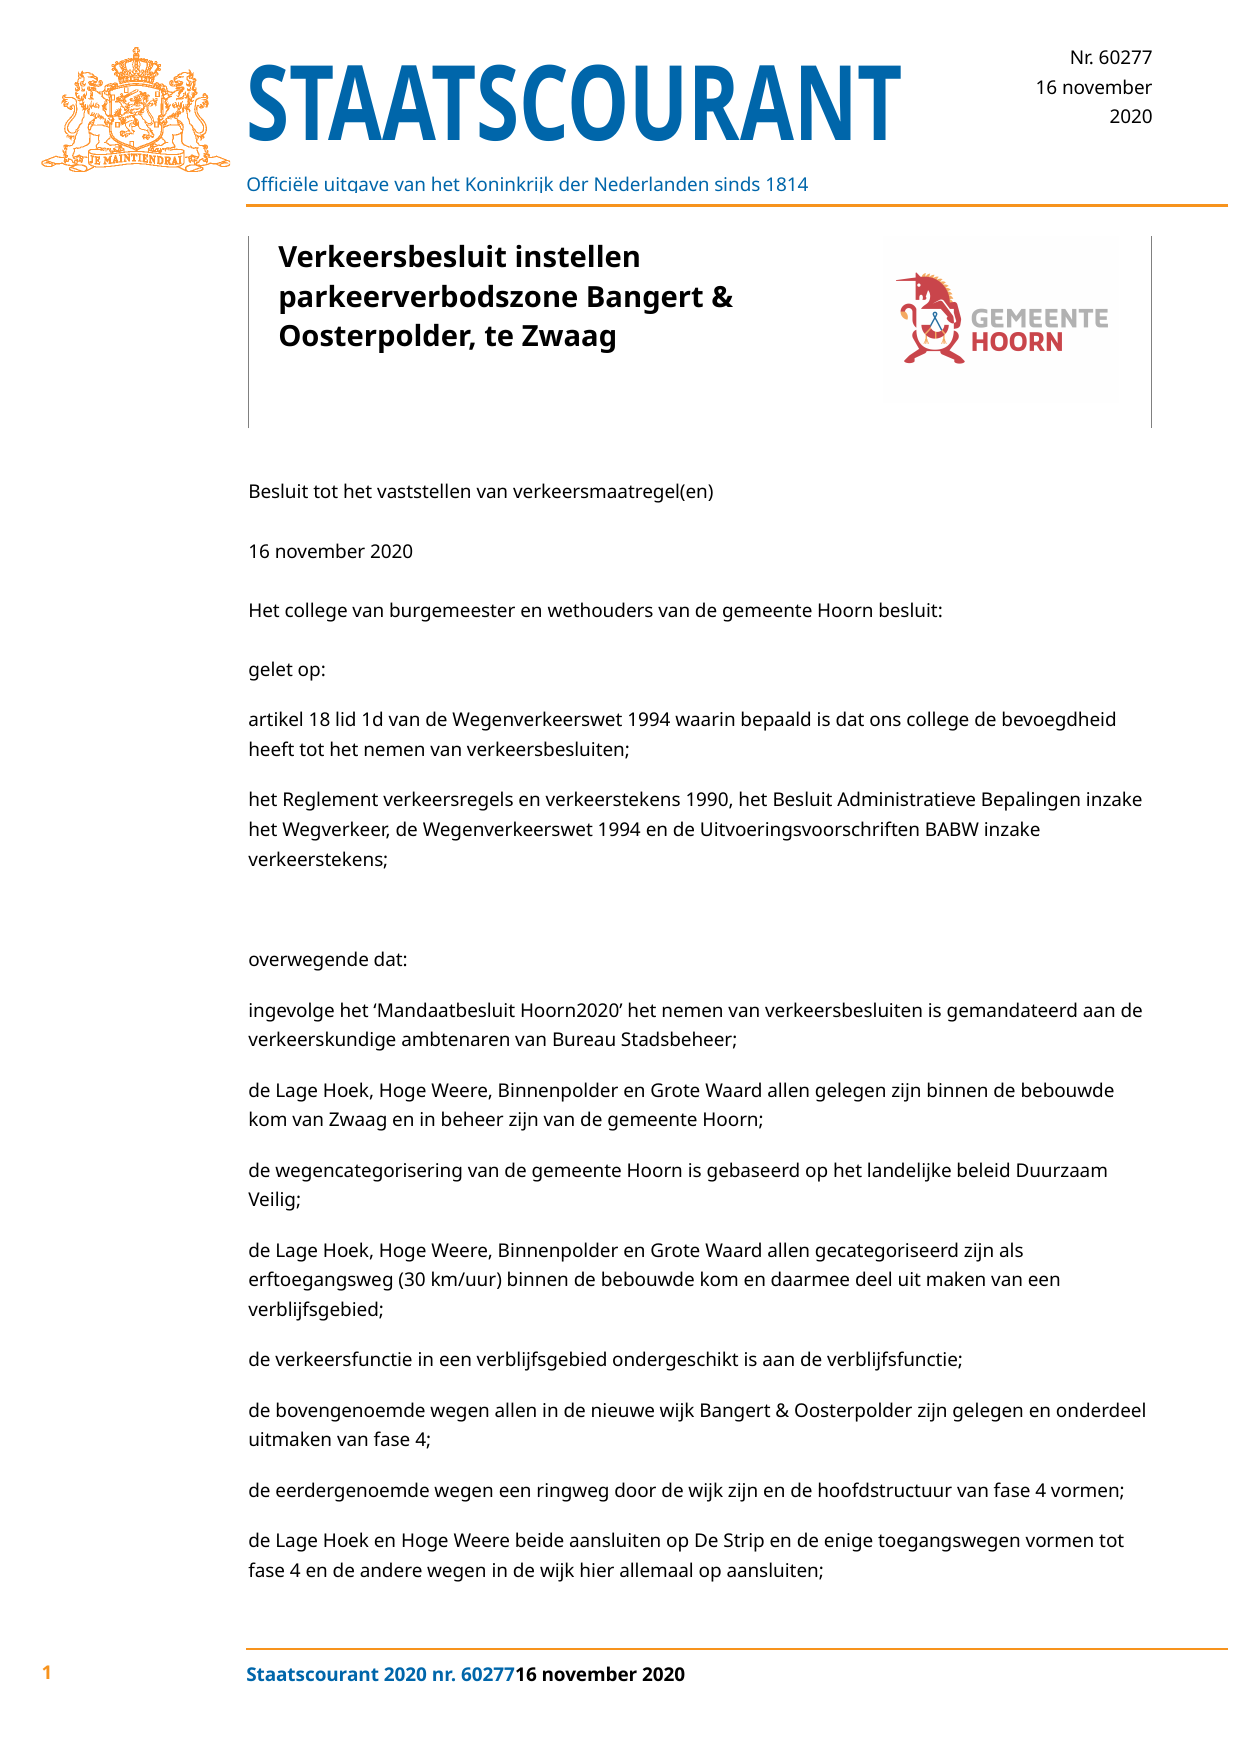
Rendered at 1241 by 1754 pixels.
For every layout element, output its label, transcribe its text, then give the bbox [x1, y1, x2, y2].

text gelet op: [248, 656, 1152, 682]
picture [882, 236, 1119, 403]
text de verkeersfunctie in een verblijfsgebied ondergeschikt is aan de verblijfsfunctie; [248, 1347, 1152, 1372]
text Het college van burgemeester en wethouders van de gemeente Hoorn besluit: [248, 597, 1152, 623]
text de bovengenoemde wegen allen in de nieuwe wijk Bangert & Oosterpolder zijn gelegen en onderdeel uitmaken van fase 4; [248, 1397, 1152, 1452]
text ingevolge het ‘Mandaatbesluit Hoorn2020’ het nemen van verkeersbesluiten is gemandateerd aan de verkeerskundige ambtenaren van Bureau Stadsbeheer; [248, 997, 1152, 1052]
picture [41, 47, 231, 172]
text overwegende dat: [248, 947, 1152, 972]
table_header Verkeersbesluit instellen parkeerverbodszone Bangert & Oosterpolder, te Zwaag [249, 236, 850, 428]
text de Lage Hoek, Hoge Weere, Binnenpolder en Grote Waard allen gecategoriseerd zijn als erftoegangsweg (30 km/uur) binnen de bebouwde kom en daarmee deel uit maken van een verblijfsgebied; [248, 1237, 1152, 1322]
table_header [850, 236, 1151, 428]
text de wegencategorisering van de gemeente Hoorn is gebaseerd op het landelijke beleid Duurzaam Veilig; [248, 1157, 1152, 1212]
text Besluit tot het vaststellen van verkeersmaatregel(en) [248, 479, 1152, 504]
text het Reglement verkeersregels en verkeerstekens 1990, het Besluit Administratieve Bepalingen inzake het Wegverkeer, de Wegenverkeerswet 1994 en de Uitvoeringsvoorschriften BABW inzake verkeerstekens; [248, 787, 1152, 872]
text de Lage Hoek en Hoge Weere beide aansluiten op De Strip en de enige toegangswegen vormen tot fase 4 en de andere wegen in de wijk hier allemaal op aansluiten; [248, 1527, 1152, 1583]
text artikel 18 lid 1d van de Wegenverkeerswet 1994 waarin bepaald is dat ons college de bevoegdheid heeft tot het nemen van verkeersbesluiten; [248, 707, 1152, 762]
text 16 november 2020 [248, 538, 1152, 564]
text de Lage Hoek, Hoge Weere, Binnenpolder en Grote Waard allen gelegen zijn binnen de bebouwde kom van Zwaag en in beheer zijn van de gemeente Hoorn; [248, 1077, 1152, 1132]
text de eerdergenoemde wegen een ringweg door de wijk zijn en de hoofdstructuur van fase 4 vormen; [248, 1477, 1152, 1503]
